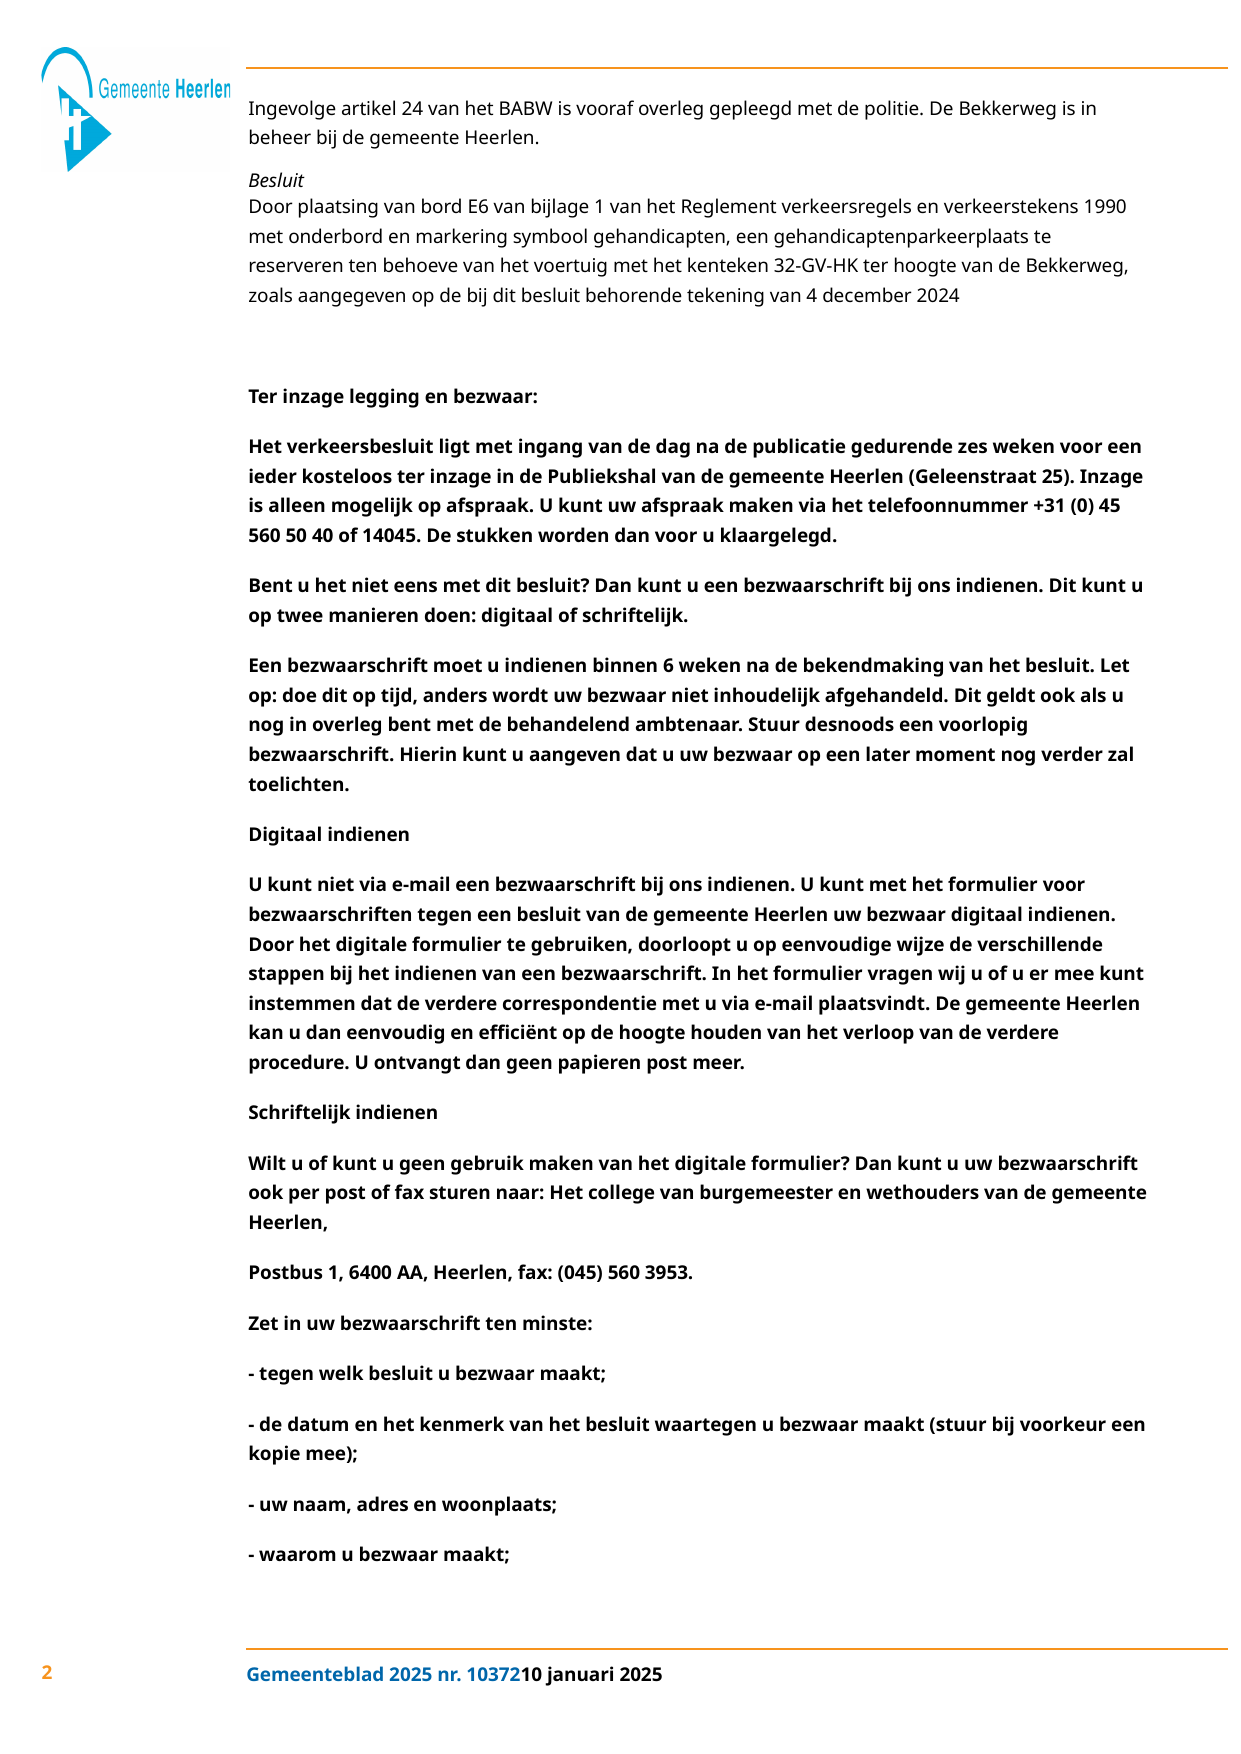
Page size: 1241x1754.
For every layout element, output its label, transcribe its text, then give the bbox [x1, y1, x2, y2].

text Ingevolge artikel 24 van het BABW is vooraf overleg gepleegd met de politie. De Bekkerweg is in beheer bij de gemeente Heerlen. [248, 95, 1152, 150]
text Zet in uw bezwaarschrift ten minste: [248, 1310, 1152, 1336]
picture [41, 47, 231, 172]
text - de datum en het kenmerk van het besluit waartegen u bezwaar maakt (stuur bij voorkeur een kopie mee); [248, 1411, 1152, 1466]
text Wilt u of kunt u geen gebruik maken van het digitale formulier? Dan kunt u uw bezwaarschrift ook per post of fax sturen naar: Het college van burgemeester en wethouders van de gemeente Heerlen, [248, 1150, 1152, 1235]
text Digitaal indienen [248, 821, 1152, 847]
text Besluit [248, 167, 1152, 193]
text Schriftelijk indienen [248, 1099, 1152, 1125]
text Bent u het niet eens met dit besluit? Dan kunt u een bezwaarschrift bij ons indienen. Dit kunt u op twee manieren doen: digitaal of schriftelijk. [248, 572, 1152, 628]
text - waarom u bezwaar maakt; [248, 1541, 1152, 1567]
picture [41, 47, 59, 70]
text Postbus 1, 6400 AA, Heerlen, fax: (045) 560 3953. [248, 1259, 1152, 1285]
text - tegen welk besluit u bezwaar maakt; [248, 1360, 1152, 1386]
text Een bezwaarschrift moet u indienen binnen 6 weken na de bekendmaking van het besluit. Let op: doe dit op tijd, anders wordt uw bezwaar niet inhoudelijk afgehandeld. Dit geldt ook als u nog in overleg bent met de behandelend ambtenaar. Stuur desnoods een voorlopig bezwaarschrift. Hierin kunt u aangeven dat u uw bezwaar op een later moment nog verder zal toelichten. [248, 652, 1152, 796]
text U kunt niet via e-mail een bezwaarschrift bij ons indienen. U kunt met het formulier voor bezwaarschriften tegen een besluit van de gemeente Heerlen uw bezwaar digitaal indienen. Door het digitale formulier te gebruiken, doorloopt u op eenvoudige wijze de verschillende stappen bij het indienen van een bezwaarschrift. In het formulier vragen wij u of u er mee kunt instemmen dat de verdere correspondentie met u via e-mail plaatsvindt. De gemeente Heerlen kan u dan eenvoudig en efficiënt op de hoogte houden van het verloop van de verdere procedure. U ontvangt dan geen papieren post meer. [248, 872, 1152, 1075]
text Ter inzage legging en bezwaar: [248, 383, 1152, 408]
text Het verkeersbesluit ligt met ingang van de dag na de publicatie gedurende zes weken voor een ieder kosteloos ter inzage in de Publiekshal van de gemeente Heerlen (Geleenstraat 25). Inzage is alleen mogelijk op afspraak. U kunt uw afspraak maken via het telefoonnummer +31 (0) 45 560 50 40 of 14045. De stukken worden dan voor u klaargelegd. [248, 433, 1152, 548]
text - uw naam, adres en woonplaats; [248, 1491, 1152, 1516]
text Door plaatsing van bord E6 van bijlage 1 van het Reglement verkeersregels en verkeerstekens 1990 met onderbord en markering symbool gehandicapten, een gehandicaptenparkeerplaats te reserveren ten behoeve van het voertuig met het kenteken 32-GV-HK ter hoogte van de Bekkerweg, zoals aangegeven op de bij dit besluit behorende tekening van 4 december 2024 [248, 193, 1152, 308]
